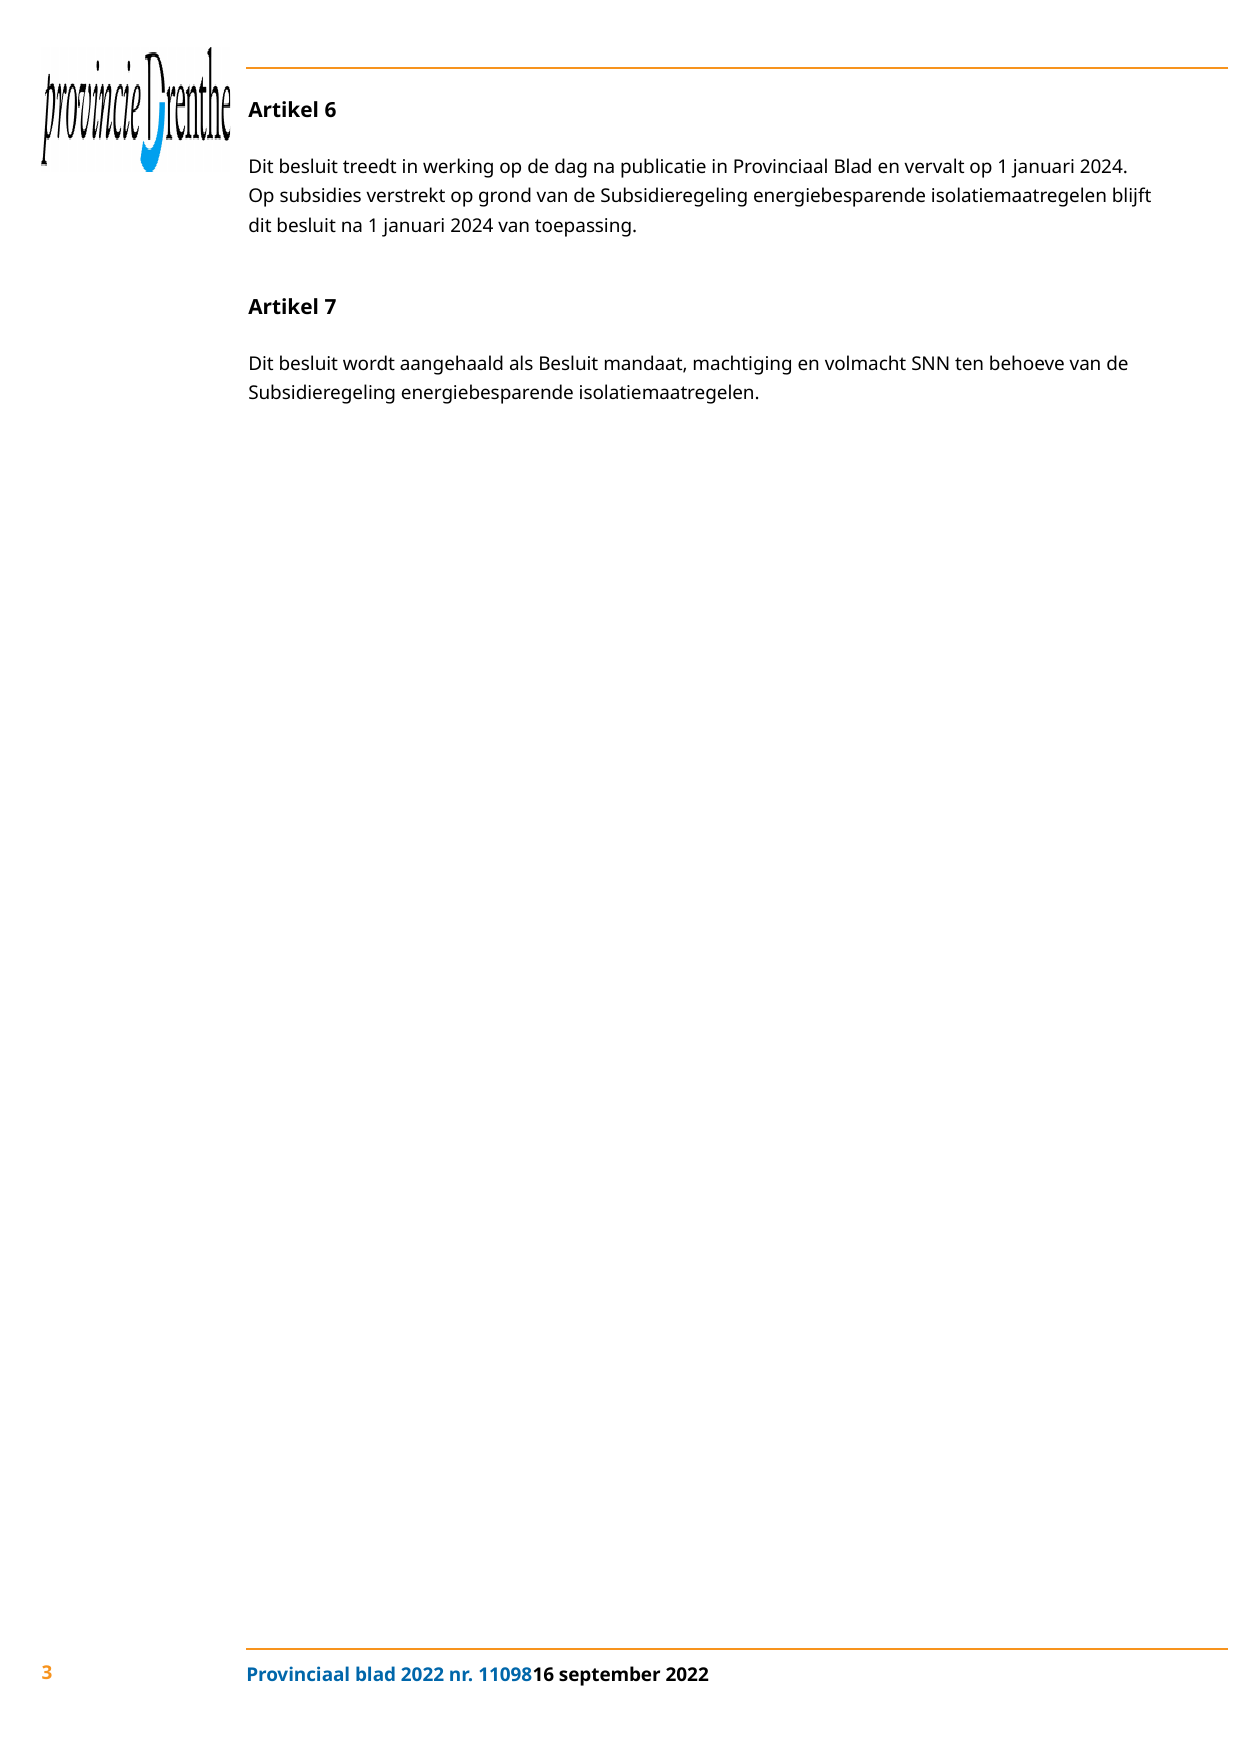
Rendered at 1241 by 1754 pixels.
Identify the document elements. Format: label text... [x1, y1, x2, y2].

picture [41, 47, 231, 172]
text Artikel 7 [248, 292, 1152, 320]
text Dit besluit treedt in werking op de dag na publicatie in Provinciaal Blad en vervalt op 1 januari 2024. Op subsidies verstrekt op grond van de Subsidieregeling energiebesparende isolatiemaatregelen blijft dit besluit na 1 januari 2024 van toepassing. [248, 153, 1152, 238]
text Artikel 6 [248, 95, 1152, 123]
text Dit besluit wordt aangehaald als Besluit mandaat, machtiging en volmacht SNN ten behoeve van de Subsidieregeling energiebesparende isolatiemaatregelen. [248, 350, 1152, 405]
